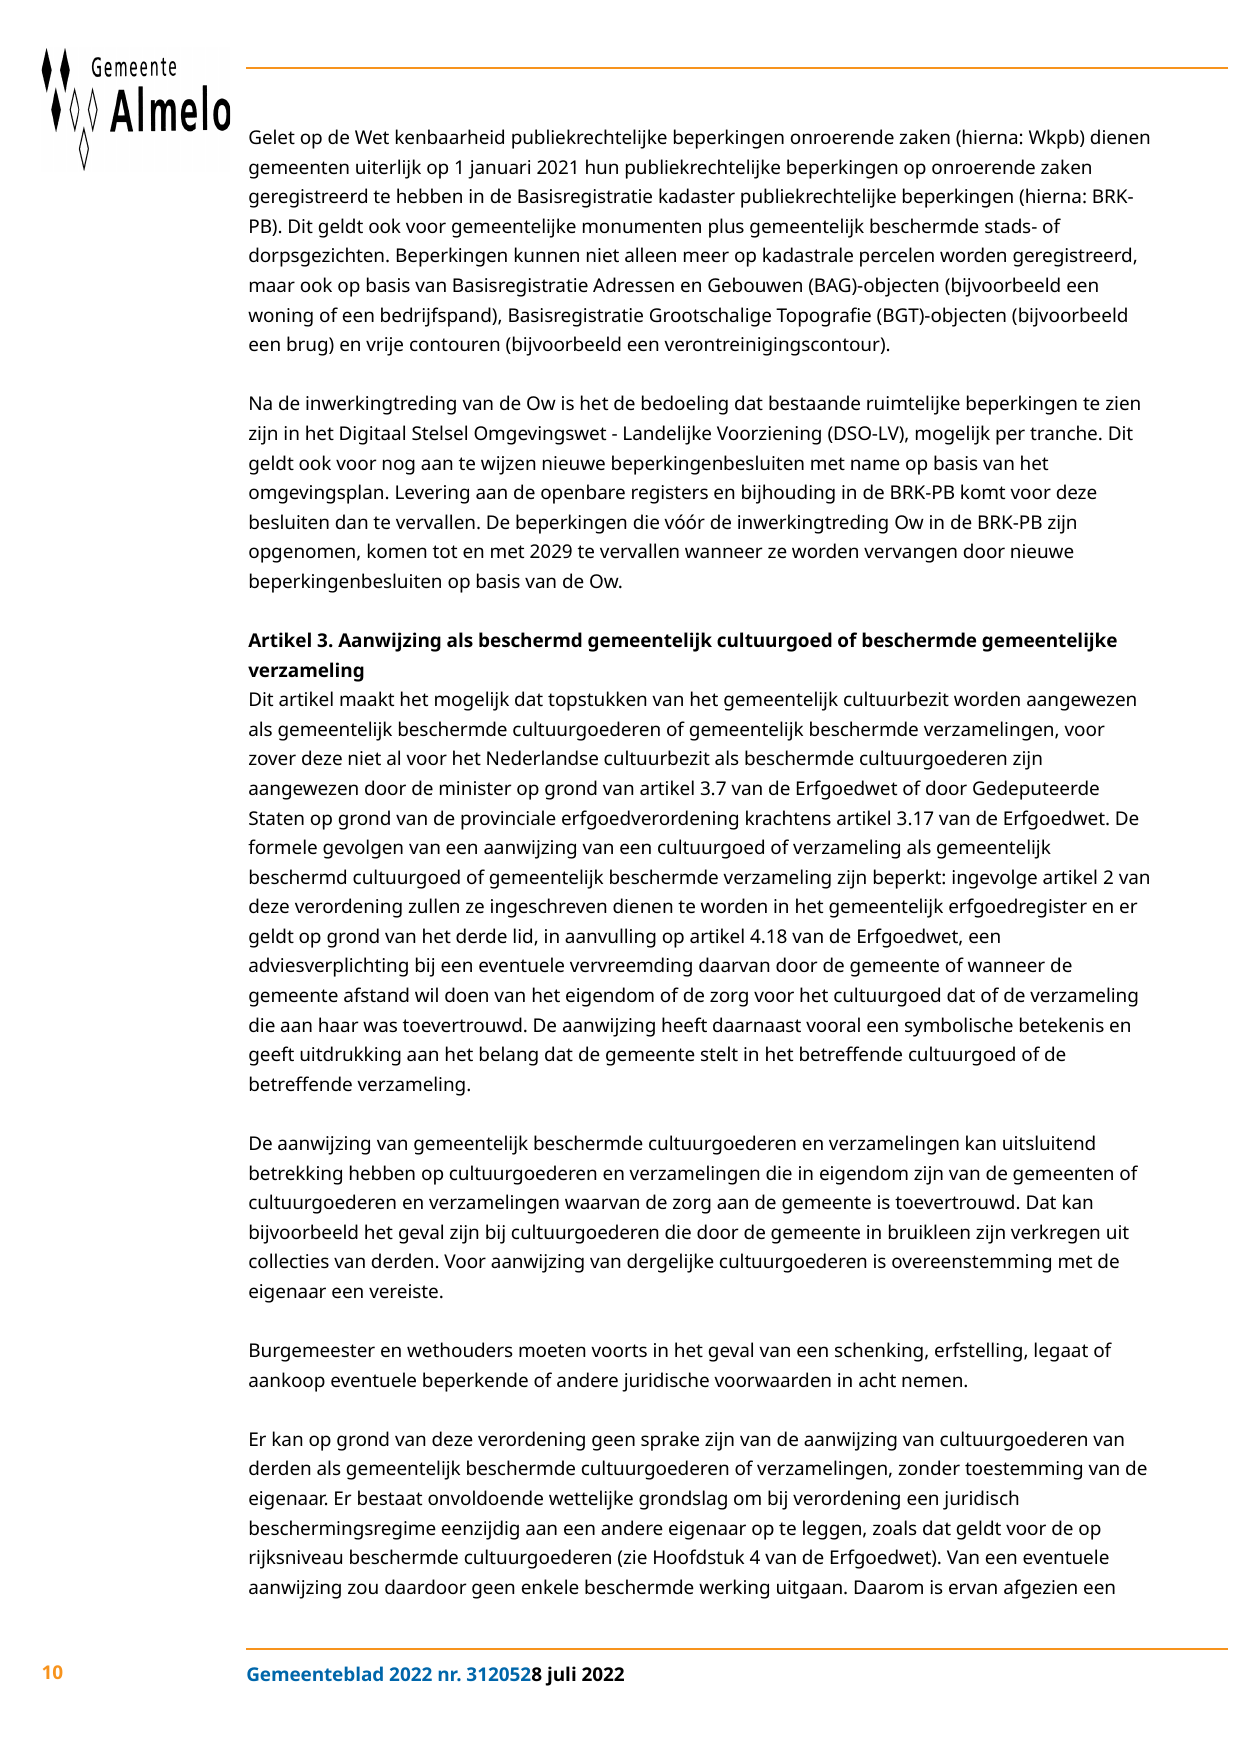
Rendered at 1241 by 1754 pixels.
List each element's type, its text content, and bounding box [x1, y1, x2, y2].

text Artikel 3. Aanwijzing als beschermd gemeentelijk cultuurgoed of beschermde gemeentelijke verzameling [248, 627, 1152, 683]
text Burgemeester en wethouders moeten voorts in het geval van een schenking, erfstelling, legaat of aankoop eventuele beperkende of andere juridische voorwaarden in acht nemen. [248, 1337, 1152, 1393]
text De aanwijzing van gemeentelijk beschermde cultuurgoederen en verzamelingen kan uitsluitend betrekking hebben op cultuurgoederen en verzamelingen die in eigendom zijn van de gemeenten of cultuurgoederen en verzamelingen waarvan de zorg aan de gemeente is toevertrouwd. Dat kan bijvoorbeeld het geval zijn bij cultuurgoederen die door de gemeente in bruikleen zijn verkregen uit collecties van derden. Voor aanwijzing van dergelijke cultuurgoederen is overeenstemming met de eigenaar een vereiste. [248, 1130, 1152, 1304]
picture [41, 47, 231, 172]
text Dit artikel maakt het mogelijk dat topstukken van het gemeentelijk cultuurbezit worden aangewezen als gemeentelijk beschermde cultuurgoederen of gemeentelijk beschermde verzamelingen, voor zover deze niet al voor het Nederlandse cultuurbezit als beschermde cultuurgoederen zijn aangewezen door de minister op grond van artikel 3.7 van de Erfgoedwet of door Gedeputeerde Staten op grond van de provinciale erfgoedverordening krachtens artikel 3.17 van de Erfgoedwet. De formele gevolgen van een aanwijzing van een cultuurgoed of verzameling als gemeentelijk beschermd cultuurgoed of gemeentelijk beschermde verzameling zijn beperkt: ingevolge artikel 2 van deze verordening zullen ze ingeschreven dienen te worden in het gemeentelijk erfgoedregister en er geldt op grond van het derde lid, in aanvulling op artikel 4.18 van de Erfgoedwet, een adviesverplichting bij een eventuele vervreemding daarvan door de gemeente of wanneer de gemeente afstand wil doen van het eigendom of de zorg voor het cultuurgoed dat of de verzameling die aan haar was toevertrouwd. De aanwijzing heeft daarnaast vooral een symbolische betekenis en geeft uitdrukking aan het belang dat de gemeente stelt in het betreffende cultuurgoed of de betreffende verzameling. [248, 686, 1152, 1097]
text Er kan op grond van deze verordening geen sprake zijn van de aanwijzing van cultuurgoederen van derden als gemeentelijk beschermde cultuurgoederen of verzamelingen, zonder toestemming van de eigenaar. Er bestaat onvoldoende wettelijke grondslag om bij verordening een juridisch beschermingsregime eenzijdig aan een andere eigenaar op te leggen, zoals dat geldt voor de op rijksniveau beschermde cultuurgoederen (zie Hoofdstuk 4 van de Erfgoedwet). Van een eventuele aanwijzing zou daardoor geen enkele beschermde werking uitgaan. Daarom is ervan afgezien een [248, 1426, 1152, 1600]
text Gelet op de Wet kenbaarheid publiekrechtelijke beperkingen onroerende zaken (hierna: Wkpb) dienen gemeenten uiterlijk op 1 januari 2021 hun publiekrechtelijke beperkingen op onroerende zaken geregistreerd te hebben in de Basisregistratie kadaster publiekrechtelijke beperkingen (hierna: BRK-PB). Dit geldt ook voor gemeentelijke monumenten plus gemeentelijk beschermde stads- of dorpsgezichten. Beperkingen kunnen niet alleen meer op kadastrale percelen worden geregistreerd, maar ook op basis van Basisregistratie Adressen en Gebouwen (BAG)-objecten (bijvoorbeeld een woning of een bedrijfspand), Basisregistratie Grootschalige Topografie (BGT)-objecten (bijvoorbeeld een brug) en vrije contouren (bijvoorbeeld een verontreinigingscontour). [248, 124, 1152, 357]
text Na de inwerkingtreding van de Ow is het de bedoeling dat bestaande ruimtelijke beperkingen te zien zijn in het Digitaal Stelsel Omgevingswet - Landelijke Voorziening (DSO-LV), mogelijk per tranche. Dit geldt ook voor nog aan te wijzen nieuwe beperkingenbesluiten met name op basis van het omgevingsplan. Levering aan de openbare registers en bijhouding in de BRK-PB komt voor deze besluiten dan te vervallen. De beperkingen die vóór de inwerkingtreding Ow in de BRK-PB zijn opgenomen, komen tot en met 2029 te vervallen wanneer ze worden vervangen door nieuwe beperkingenbesluiten op basis van de Ow. [248, 391, 1152, 594]
